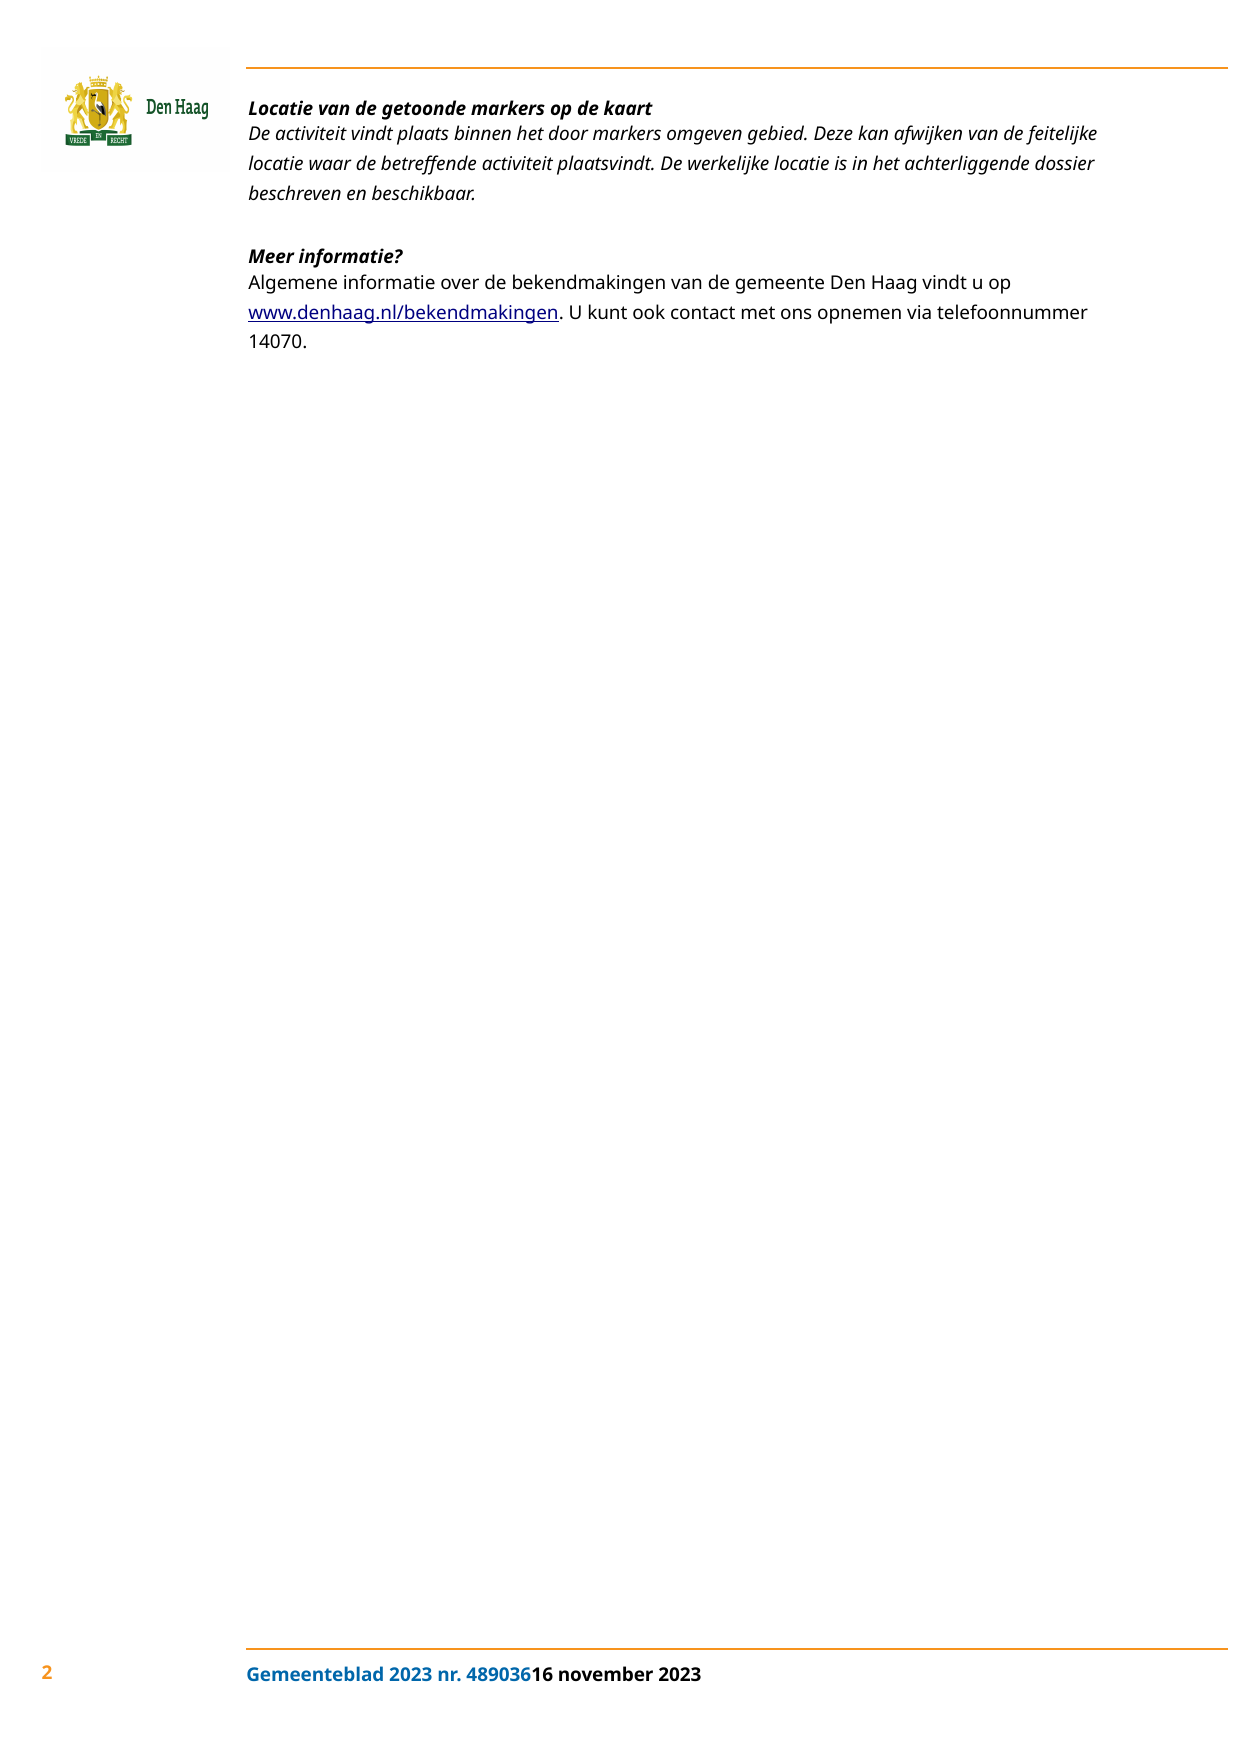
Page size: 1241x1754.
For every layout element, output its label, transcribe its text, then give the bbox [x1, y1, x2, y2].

text De activiteit vindt plaats binnen het door markers omgeven gebied. Deze kan afwijken van de feitelijke locatie waar de betreffende activiteit plaatsvindt. De werkelijke locatie is in het achterliggende dossier beschreven en beschikbaar. [248, 121, 1152, 205]
text Meer informatie? [248, 244, 1152, 269]
picture [41, 47, 231, 172]
text Algemene informatie over de bekendmakingen van de gemeente Den Haag vindt u op www.denhaag.nl/bekendmakingen. U kunt ook contact met ons opnemen via telefoonnummer 14070. [248, 269, 1152, 354]
text Locatie van de getoonde markers op de kaart [248, 95, 1152, 121]
